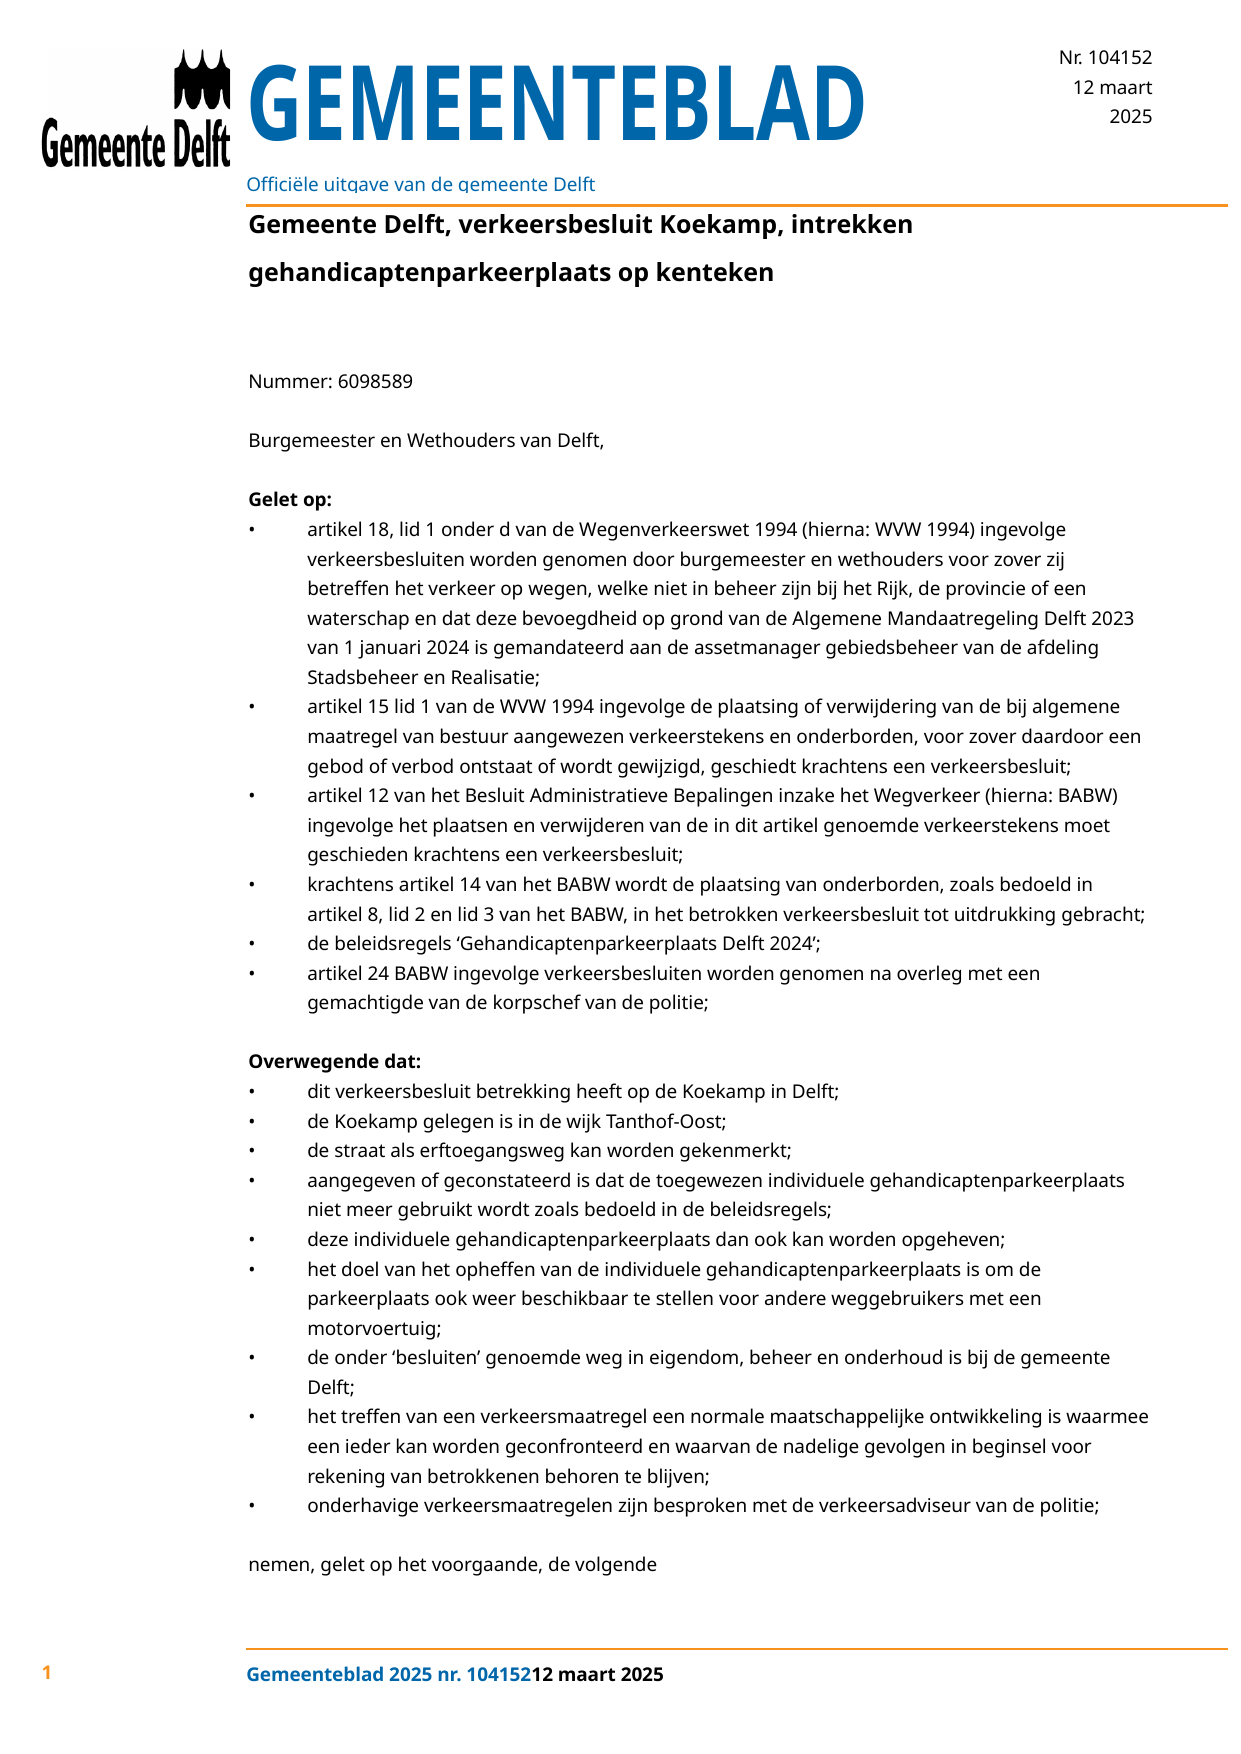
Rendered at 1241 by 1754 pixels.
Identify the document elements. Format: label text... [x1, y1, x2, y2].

text Nummer: 6098589 [248, 368, 1152, 394]
list de Koekamp gelegen is in de wijk Tanthof-Oost; [248, 1108, 1152, 1133]
list aangegeven of geconstateerd is dat de toegewezen individuele gehandicaptenparkeerplaats niet meer gebruikt wordt zoals bedoeld in de beleidsregels; [248, 1167, 1152, 1222]
list het doel van het opheffen van de individuele gehandicaptenparkeerplaats is om de parkeerplaats ook weer beschikbaar te stellen voor andere weggebruikers met een motorvoertuig; [248, 1256, 1152, 1341]
text nemen, gelet op het voorgaande, de volgende [248, 1552, 1152, 1577]
list het treffen van een verkeersmaatregel een normale maatschappelijke ontwikkeling is waarmee een ieder kan worden geconfronteerd en waarvan de nadelige gevolgen in beginsel voor rekening van betrokkenen behoren te blijven; [248, 1404, 1152, 1488]
text Gemeente Delft, verkeersbesluit Koekamp, intrekken gehandicaptenparkeerplaats op kenteken [248, 207, 1152, 288]
list artikel 18, lid 1 onder d van de Wegenverkeerswet 1994 (hierna: WVW 1994) ingevolge verkeersbesluiten worden genomen door burgemeester en wethouders voor zover zij betreffen het verkeer op wegen, welke niet in beheer zijn bij het Rijk, de provincie of een waterschap en dat deze bevoegdheid op grond van de Algemene Mandaatregeling Delft 2023 van 1 januari 2024 is gemandateerd aan de assetmanager gebiedsbeheer van de afdeling Stadsbeheer en Realisatie; [248, 516, 1152, 690]
picture [41, 47, 231, 172]
list onderhavige verkeersmaatregelen zijn besproken met de verkeersadviseur van de politie; [248, 1492, 1152, 1518]
list de straat als erftoegangsweg kan worden gekenmerkt; [248, 1137, 1152, 1163]
text Gelet op: [248, 487, 1152, 512]
text Burgemeester en Wethouders van Delft, [248, 427, 1152, 453]
list de onder ‘besluiten’ genoemde weg in eigendom, beheer en onderhoud is bij de gemeente Delft; [248, 1344, 1152, 1400]
text Overwegende dat: [248, 1049, 1152, 1074]
list artikel 24 BABW ingevolge verkeersbesluiten worden genomen na overleg met een gemachtigde van de korpschef van de politie; [248, 960, 1152, 1015]
list de beleidsregels ‘Gehandicaptenparkeerplaats Delft 2024’; [248, 930, 1152, 956]
list dit verkeersbesluit betrekking heeft op de Koekamp in Delft; [248, 1078, 1152, 1104]
list krachtens artikel 14 van het BABW wordt de plaatsing van onderborden, zoals bedoeld in artikel 8, lid 2 en lid 3 van het BABW, in het betrokken verkeersbesluit tot uitdrukking gebracht; [248, 871, 1152, 926]
list artikel 15 lid 1 van de WVW 1994 ingevolge de plaatsing of verwijdering van de bij algemene maatregel van bestuur aangewezen verkeerstekens en onderborden, voor zover daardoor een gebod of verbod ontstaat of wordt gewijzigd, geschiedt krachtens een verkeersbesluit; [248, 694, 1152, 778]
list artikel 12 van het Besluit Administratieve Bepalingen inzake het Wegverkeer (hierna: BABW) ingevolge het plaatsen en verwijderen van de in dit artikel genoemde verkeerstekens moet geschieden krachtens een verkeersbesluit; [248, 782, 1152, 867]
list deze individuele gehandicaptenparkeerplaats dan ook kan worden opgeheven; [248, 1226, 1152, 1252]
